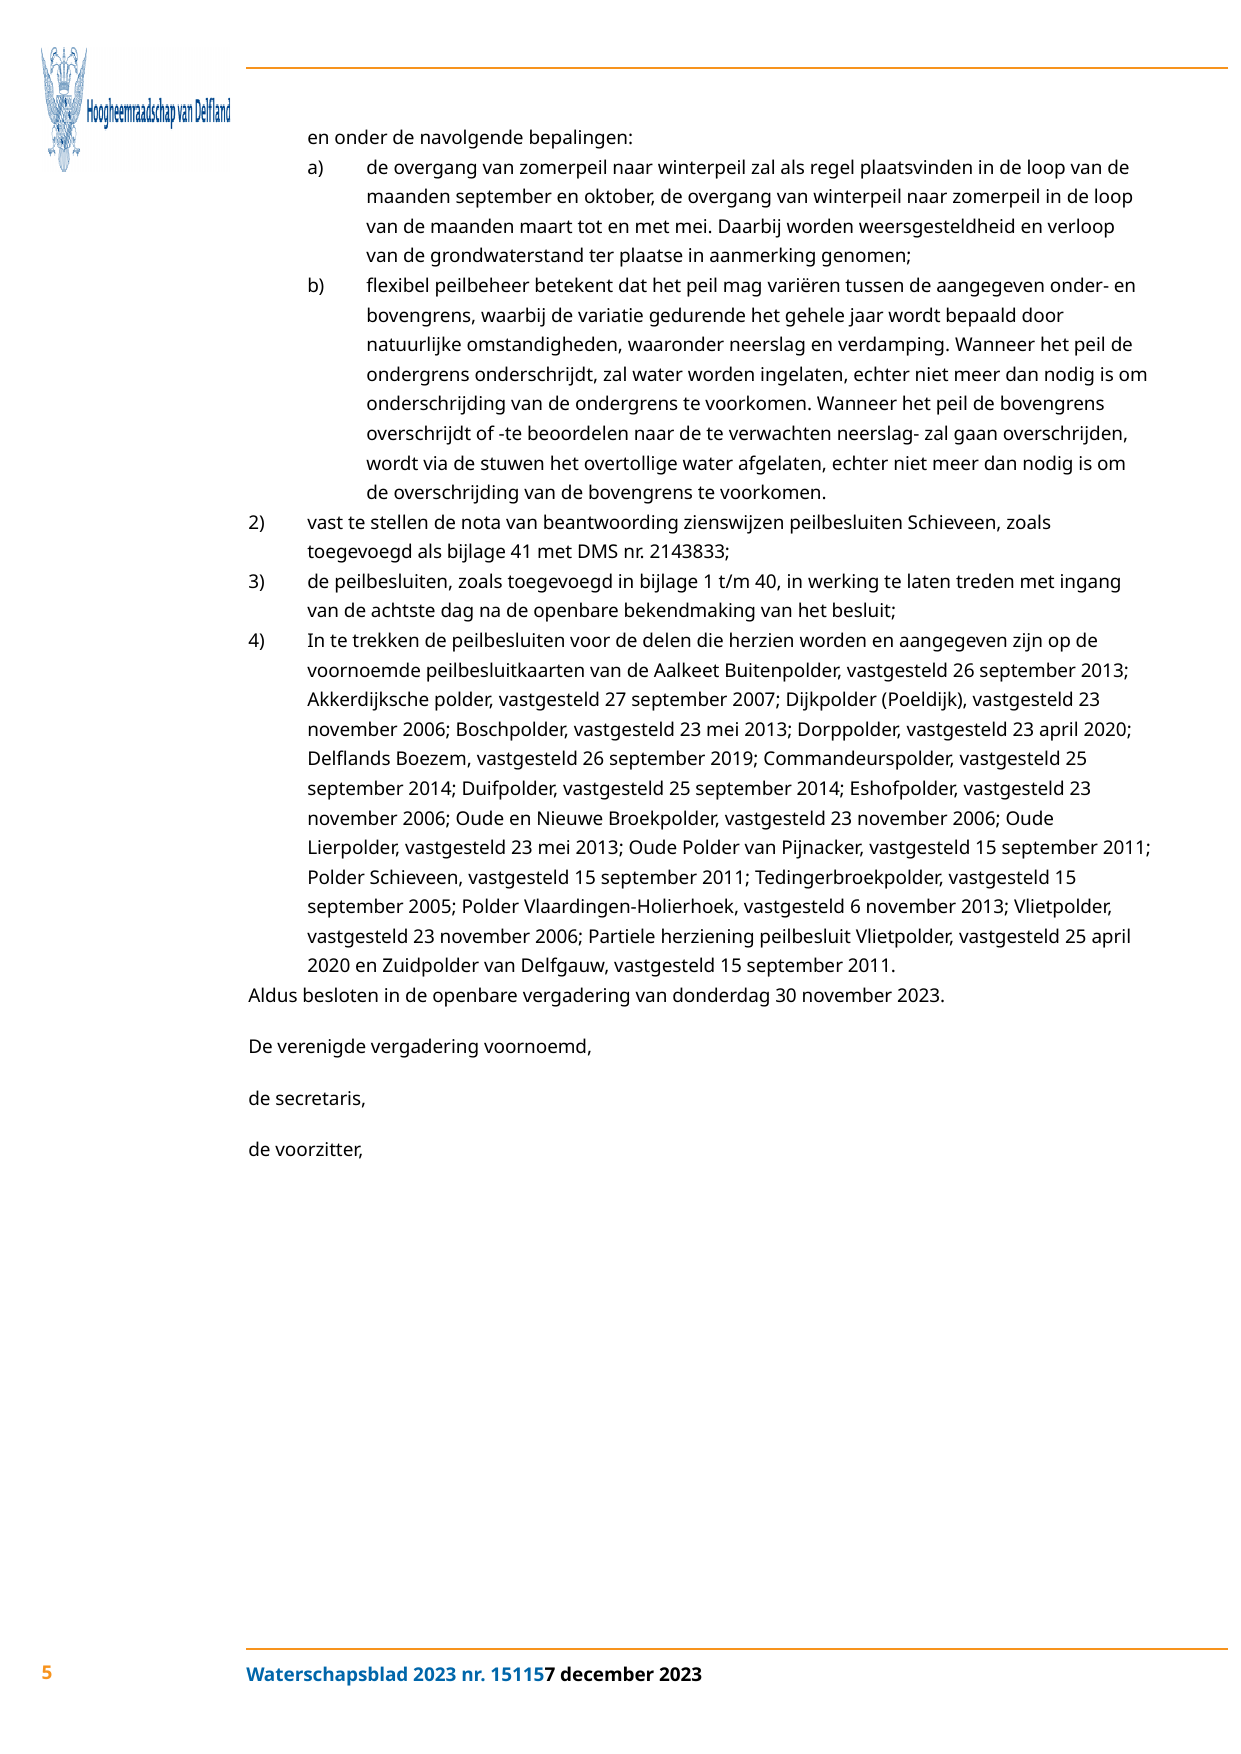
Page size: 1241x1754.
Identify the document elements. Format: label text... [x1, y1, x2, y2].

list de peilbesluiten, zoals toegevoegd in bijlage 1 t/m 40, in werking te laten treden met ingang van de achtste dag na de openbare bekendmaking van het besluit; [248, 568, 1152, 623]
text De verenigde vergadering voornoemd, [248, 1034, 1152, 1059]
text de secretaris, [248, 1085, 1152, 1111]
list flexibel peilbeheer betekent dat het peil mag variëren tussen de aangegeven onder- en bovengrens, waarbij de variatie gedurende het gehele jaar wordt bepaald door natuurlijke omstandigheden, waaronder neerslag en verdamping. Wanneer het peil de ondergrens onderschrijdt, zal water worden ingelaten, echter niet meer dan nodig is om onderschrijding van de ondergrens te voorkomen. Wanneer het peil de bovengrens overschrijdt of -te beoordelen naar de te verwachten neerslag- zal gaan overschrijden, wordt via de stuwen het overtollige water afgelaten, echter niet meer dan nodig is om de overschrijding van de bovengrens te voorkomen. [307, 272, 1152, 505]
list de overgang van zomerpeil naar winterpeil zal als regel plaatsvinden in de loop van de maanden september en oktober, de overgang van winterpeil naar zomerpeil in de loop van de maanden maart tot en met mei. Daarbij worden weersgesteldheid en verloop van de grondwaterstand ter plaatse in aanmerking genomen; [307, 154, 1152, 268]
list en onder de navolgende bepalingen: [248, 124, 1152, 150]
text de voorzitter, [248, 1137, 1152, 1162]
text Aldus besloten in de openbare vergadering van donderdag 30 november 2023. [248, 982, 1152, 1008]
list In te trekken de peilbesluiten voor de delen die herzien worden en aangegeven zijn op de voornoemde peilbesluitkaarten van de Aalkeet Buitenpolder, vastgesteld 26 september 2013; Akkerdijksche polder, vastgesteld 27 september 2007; Dijkpolder (Poeldijk), vastgesteld 23 november 2006; Boschpolder, vastgesteld 23 mei 2013; Dorppolder, vastgesteld 23 april 2020; Delflands Boezem, vastgesteld 26 september 2019; Commandeurspolder, vastgesteld 25 september 2014; Duifpolder, vastgesteld 25 september 2014; Eshofpolder, vastgesteld 23 november 2006; Oude en Nieuwe Broekpolder, vastgesteld 23 november 2006; Oude Lierpolder, vastgesteld 23 mei 2013; Oude Polder van Pijnacker, vastgesteld 15 september 2011; Polder Schieveen, vastgesteld 15 september 2011; Tedingerbroekpolder, vastgesteld 15 september 2005; Polder Vlaardingen-Holierhoek, vastgesteld 6 november 2013; Vlietpolder, vastgesteld 23 november 2006; Partiele herziening peilbesluit Vlietpolder, vastgesteld 25 april 2020 en Zuidpolder van Delfgauw, vastgesteld 15 september 2011. [248, 627, 1152, 978]
list vast te stellen de nota van beantwoording zienswijzen peilbesluiten Schieveen, zoals toegevoegd als bijlage 41 met DMS nr. 2143833; [248, 509, 1152, 564]
picture [41, 47, 231, 172]
